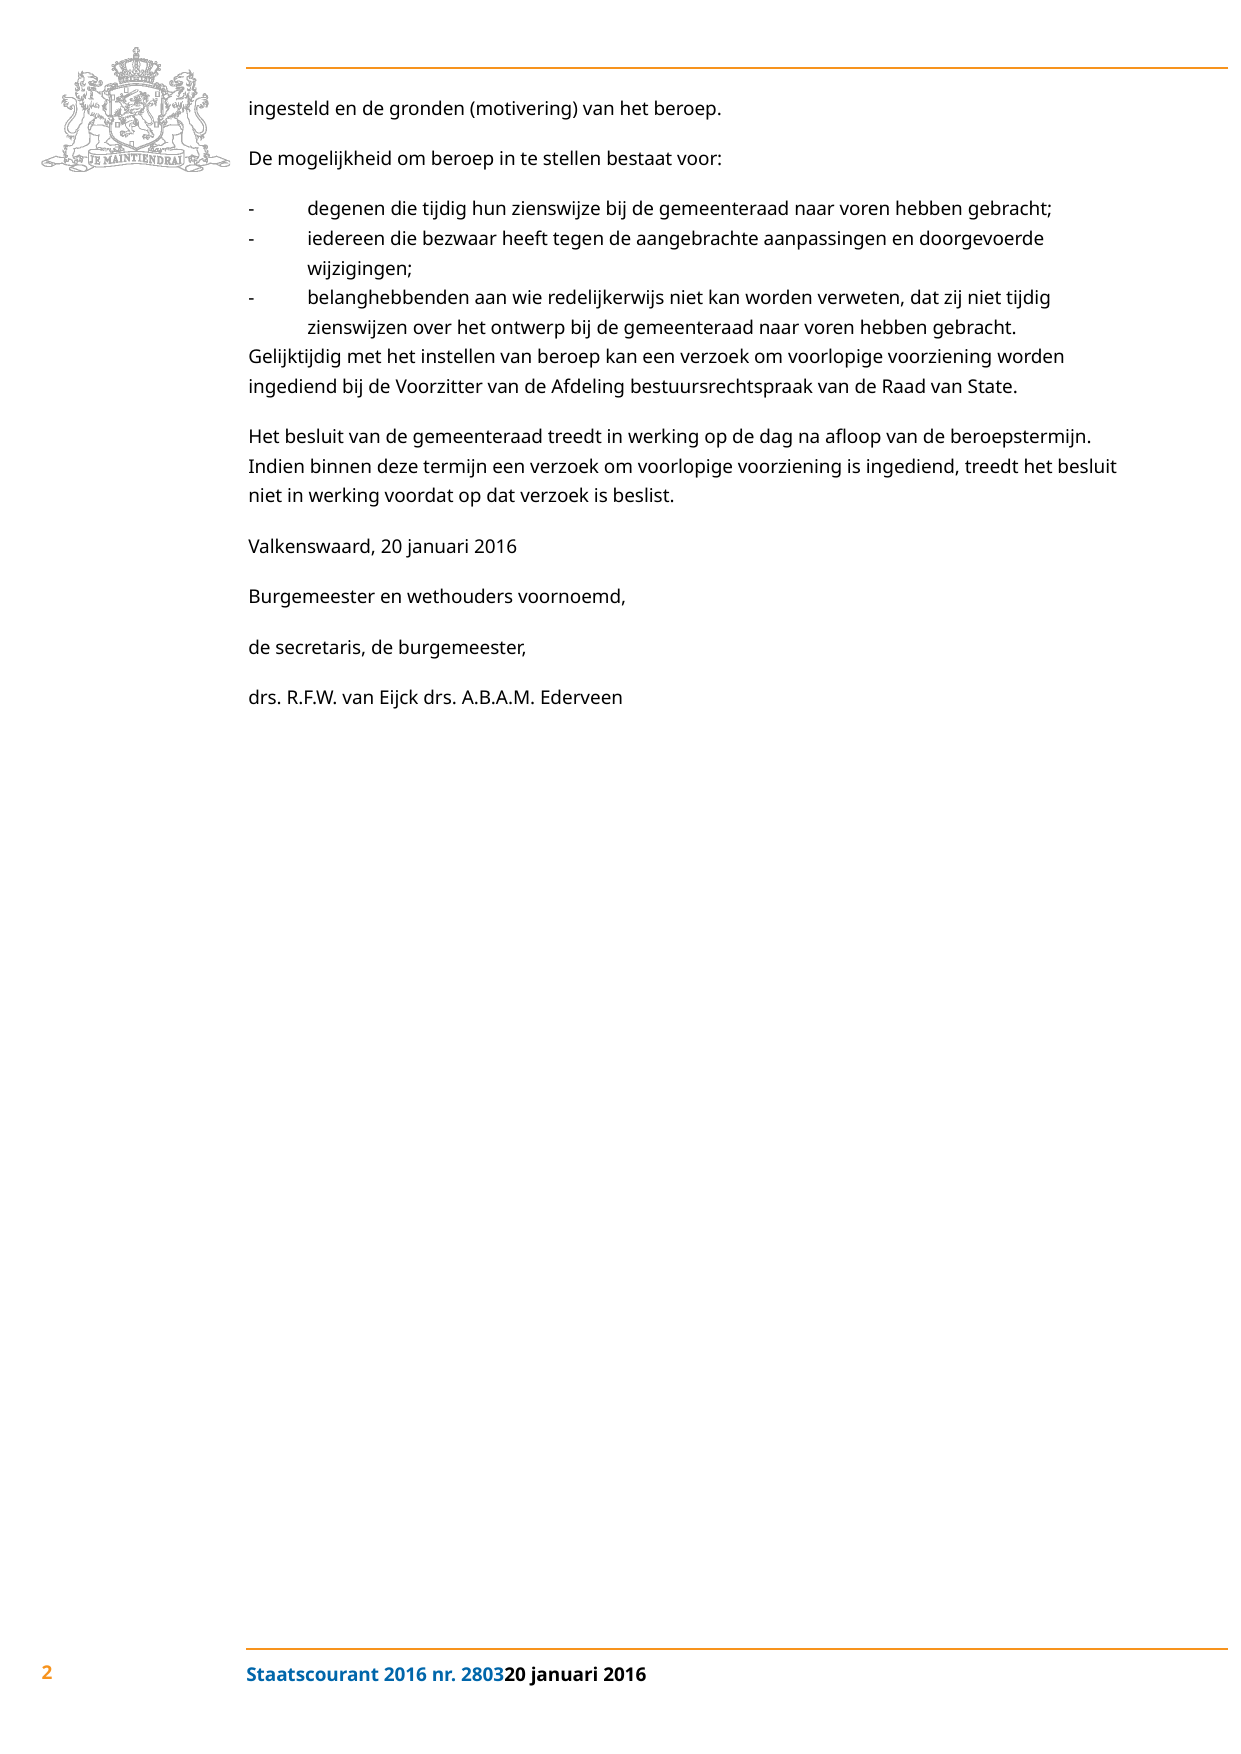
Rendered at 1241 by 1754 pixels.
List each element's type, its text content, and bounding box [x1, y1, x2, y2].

text Burgemeester en wethouders voornoemd, [248, 583, 1152, 609]
text Valkenswaard, 20 januari 2016 [248, 533, 1152, 559]
text drs. R.F.W. van Eijck drs. A.B.A.M. Ederveen [248, 684, 1152, 710]
text ingesteld en de gronden (motivering) van het beroep. [248, 95, 1152, 121]
list iedereen die bezwaar heeft tegen de aangebrachte aanpassingen en doorgevoerde wijzigingen; [248, 225, 1152, 281]
text Gelijktijdig met het instellen van beroep kan een verzoek om voorlopige voorziening worden ingediend bij de Voorzitter van de Afdeling bestuursrechtspraak van de Raad van State. [248, 343, 1152, 399]
text De mogelijkheid om beroep in te stellen bestaat voor: [248, 145, 1152, 171]
text de secretaris, de burgemeester, [248, 634, 1152, 660]
list degenen die tijdig hun zienswijze bij de gemeenteraad naar voren hebben gebracht; [248, 196, 1152, 221]
text Het besluit van de gemeenteraad treedt in werking op de dag na afloop van de beroepstermijn. Indien binnen deze termijn een verzoek om voorlopige voorziening is ingediend, treedt het besluit niet in werking voordat op dat verzoek is beslist. [248, 423, 1152, 508]
picture [41, 47, 231, 172]
list belanghebbenden aan wie redelijkerwijs niet kan worden verweten, dat zij niet tijdig zienswijzen over het ontwerp bij de gemeenteraad naar voren hebben gebracht. [248, 284, 1152, 340]
